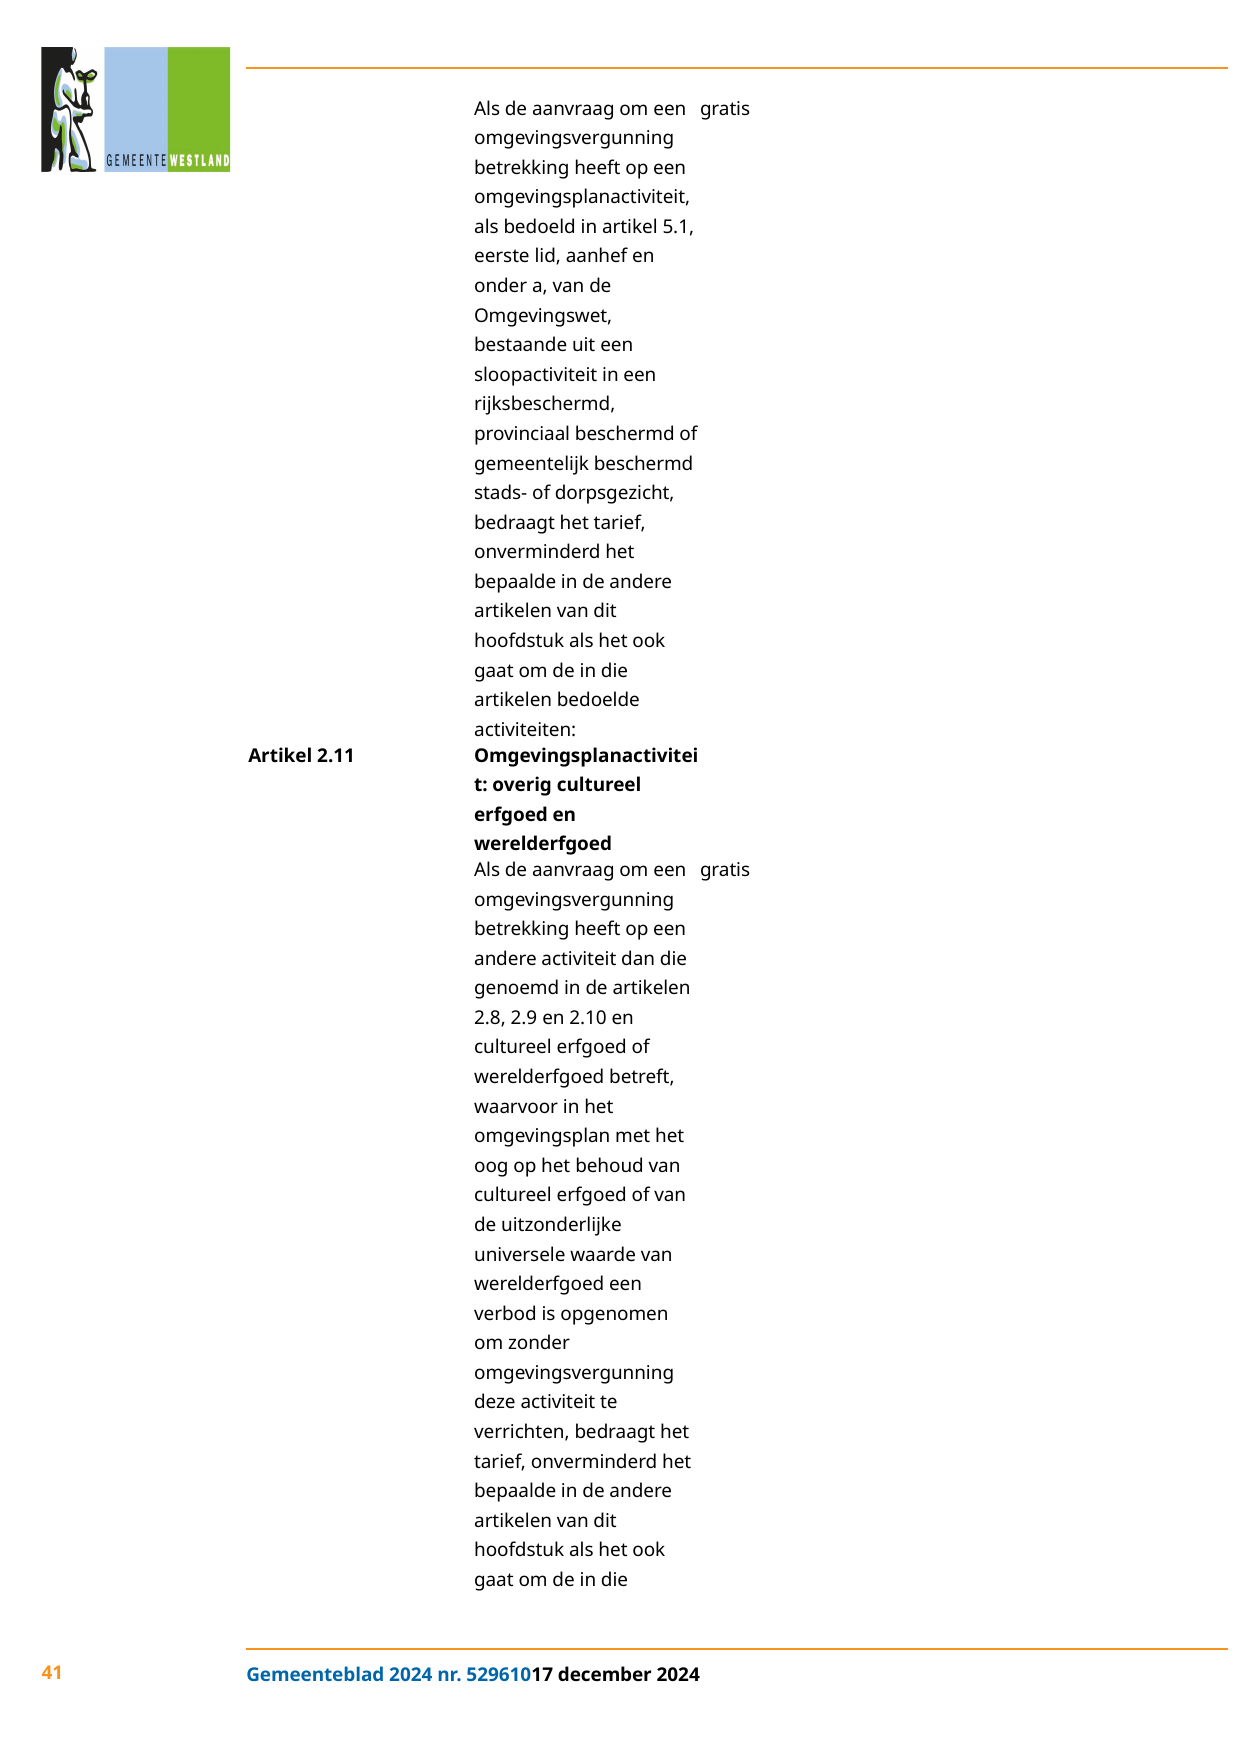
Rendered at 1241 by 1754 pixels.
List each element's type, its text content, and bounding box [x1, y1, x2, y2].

table_cell [700, 742, 926, 856]
table_cell Als de aanvraag om een omgevingsvergunning betrekking heeft op een omgevingsplanactiviteit, als bedoeld in artikel 5.1, eerste lid, aanhef en onder a, van de Omgevingswet, bestaande uit een sloopactiviteit in een rijksbeschermd, provinciaal beschermd of gemeentelijk beschermd stads- of dorpsgezicht, bedraagt het tarief, onverminderd het bepaalde in de andere artikelen van dit hoofdstuk als het ook gaat om de in die artikelen bedoelde activiteiten: [474, 95, 700, 742]
table_cell [248, 856, 474, 1592]
table_cell [248, 95, 474, 742]
table_cell gratis [700, 95, 926, 742]
table_cell Artikel 2.11 [248, 742, 474, 856]
picture [41, 47, 231, 172]
table_cell Omgevingsplanactiviteit: overig cultureel erfgoed en werelderfgoed [474, 742, 700, 856]
table_cell gratis [700, 856, 926, 1592]
table_cell Als de aanvraag om een omgevingsvergunning betrekking heeft op een andere activiteit dan die genoemd in de artikelen 2.8, 2.9 en 2.10 en cultureel erfgoed of werelderfgoed betreft, waarvoor in het omgevingsplan met het oog op het behoud van cultureel erfgoed of van de uitzonderlijke universele waarde van werelderfgoed een verbod is opgenomen om zonder omgevingsvergunning deze activiteit te verrichten, bedraagt het tarief, onverminderd het bepaalde in de andere artikelen van dit hoofdstuk als het ook gaat om de in die [474, 856, 700, 1592]
